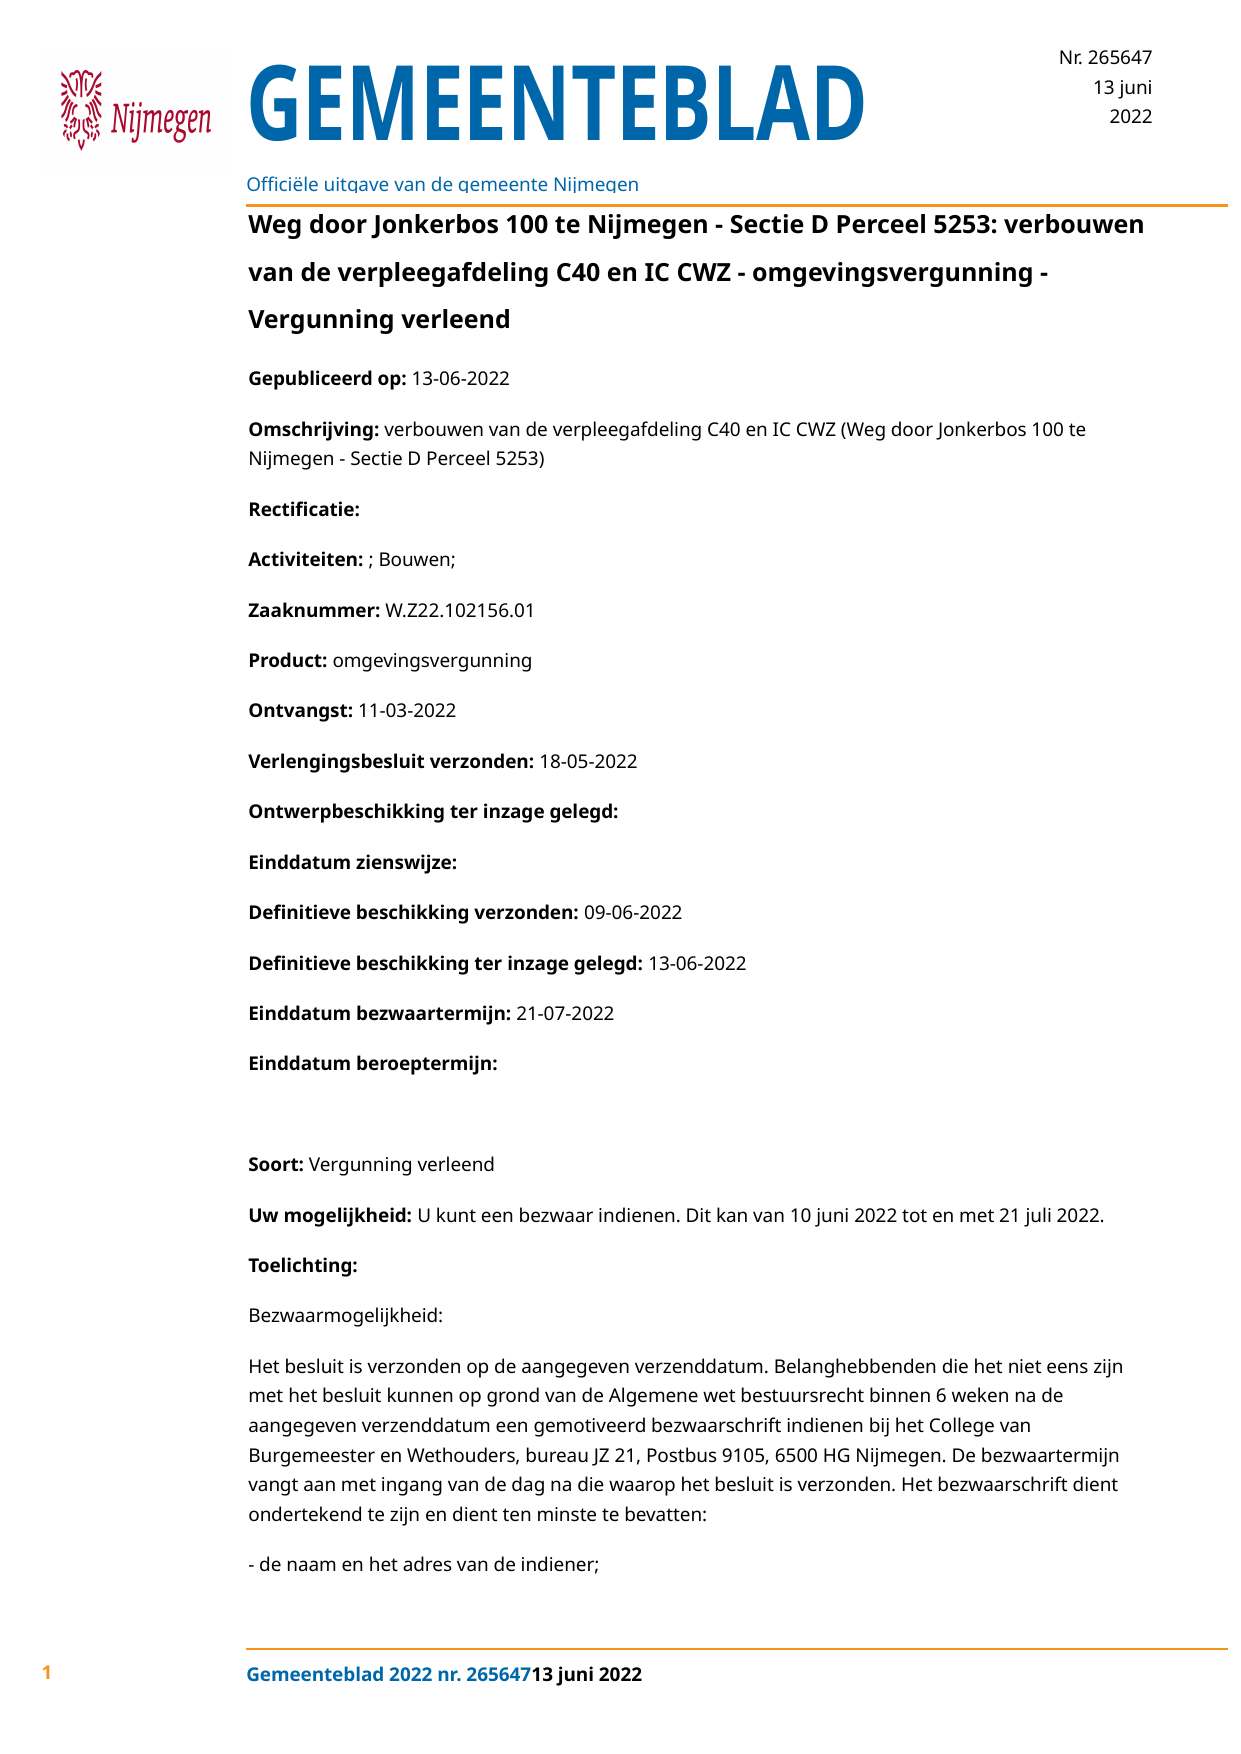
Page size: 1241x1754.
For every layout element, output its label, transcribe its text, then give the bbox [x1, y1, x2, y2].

text Bezwaarmogelijkheid: [248, 1303, 1152, 1328]
text Einddatum bezwaartermijn: 21-07-2022 [248, 1000, 1152, 1026]
text Ontwerpbeschikking ter inzage gelegd: [248, 798, 1152, 824]
text Einddatum zienswijze: [248, 849, 1152, 874]
text Weg door Jonkerbos 100 te Nijmegen - Sectie D Perceel 5253: verbouwen van de verpleegafdeling C40 en IC CWZ - omgevingsvergunning - Vergunning verleend [248, 207, 1152, 336]
text Gepubliceerd op: 13-06-2022 [248, 366, 1152, 391]
text Soort: Vergunning verleend [248, 1151, 1152, 1177]
text Toelichting: [248, 1252, 1152, 1278]
text - de naam en het adres van de indiener; [248, 1551, 1152, 1577]
text Omschrijving: verbouwen van de verpleegafdeling C40 en IC CWZ (Weg door Jonkerbos 100 te Nijmegen - Sectie D Perceel 5253) [248, 416, 1152, 471]
picture [41, 47, 231, 172]
text Definitieve beschikking verzonden: 09-06-2022 [248, 899, 1152, 925]
text Einddatum beroeptermijn: [248, 1051, 1152, 1076]
text Het besluit is verzonden op de aangegeven verzenddatum. Belanghebbenden die het niet eens zijn met het besluit kunnen op grond van de Algemene wet bestuursrecht binnen 6 weken na de aangegeven verzenddatum een gemotiveerd bezwaarschrift indienen bij het College van Burgemeester en Wethouders, bureau JZ 21, Postbus 9105, 6500 HG Nijmegen. De bezwaartermijn vangt aan met ingang van de dag na die waarop het besluit is verzonden. Het bezwaarschrift dient ondertekend te zijn en dient ten minste te bevatten: [248, 1353, 1152, 1527]
text Ontvangst: 11-03-2022 [248, 698, 1152, 723]
text Activiteiten: ; Bouwen; [248, 546, 1152, 572]
text Rectificatie: [248, 496, 1152, 522]
text Verlengingsbesluit verzonden: 18-05-2022 [248, 748, 1152, 774]
text Product: omgevingsvergunning [248, 647, 1152, 673]
text Uw mogelijkheid: U kunt een bezwaar indienen. Dit kan van 10 juni 2022 tot en met 21 juli 2022. [248, 1202, 1152, 1227]
text Definitieve beschikking ter inzage gelegd: 13-06-2022 [248, 950, 1152, 975]
text Zaaknummer: W.Z22.102156.01 [248, 597, 1152, 622]
